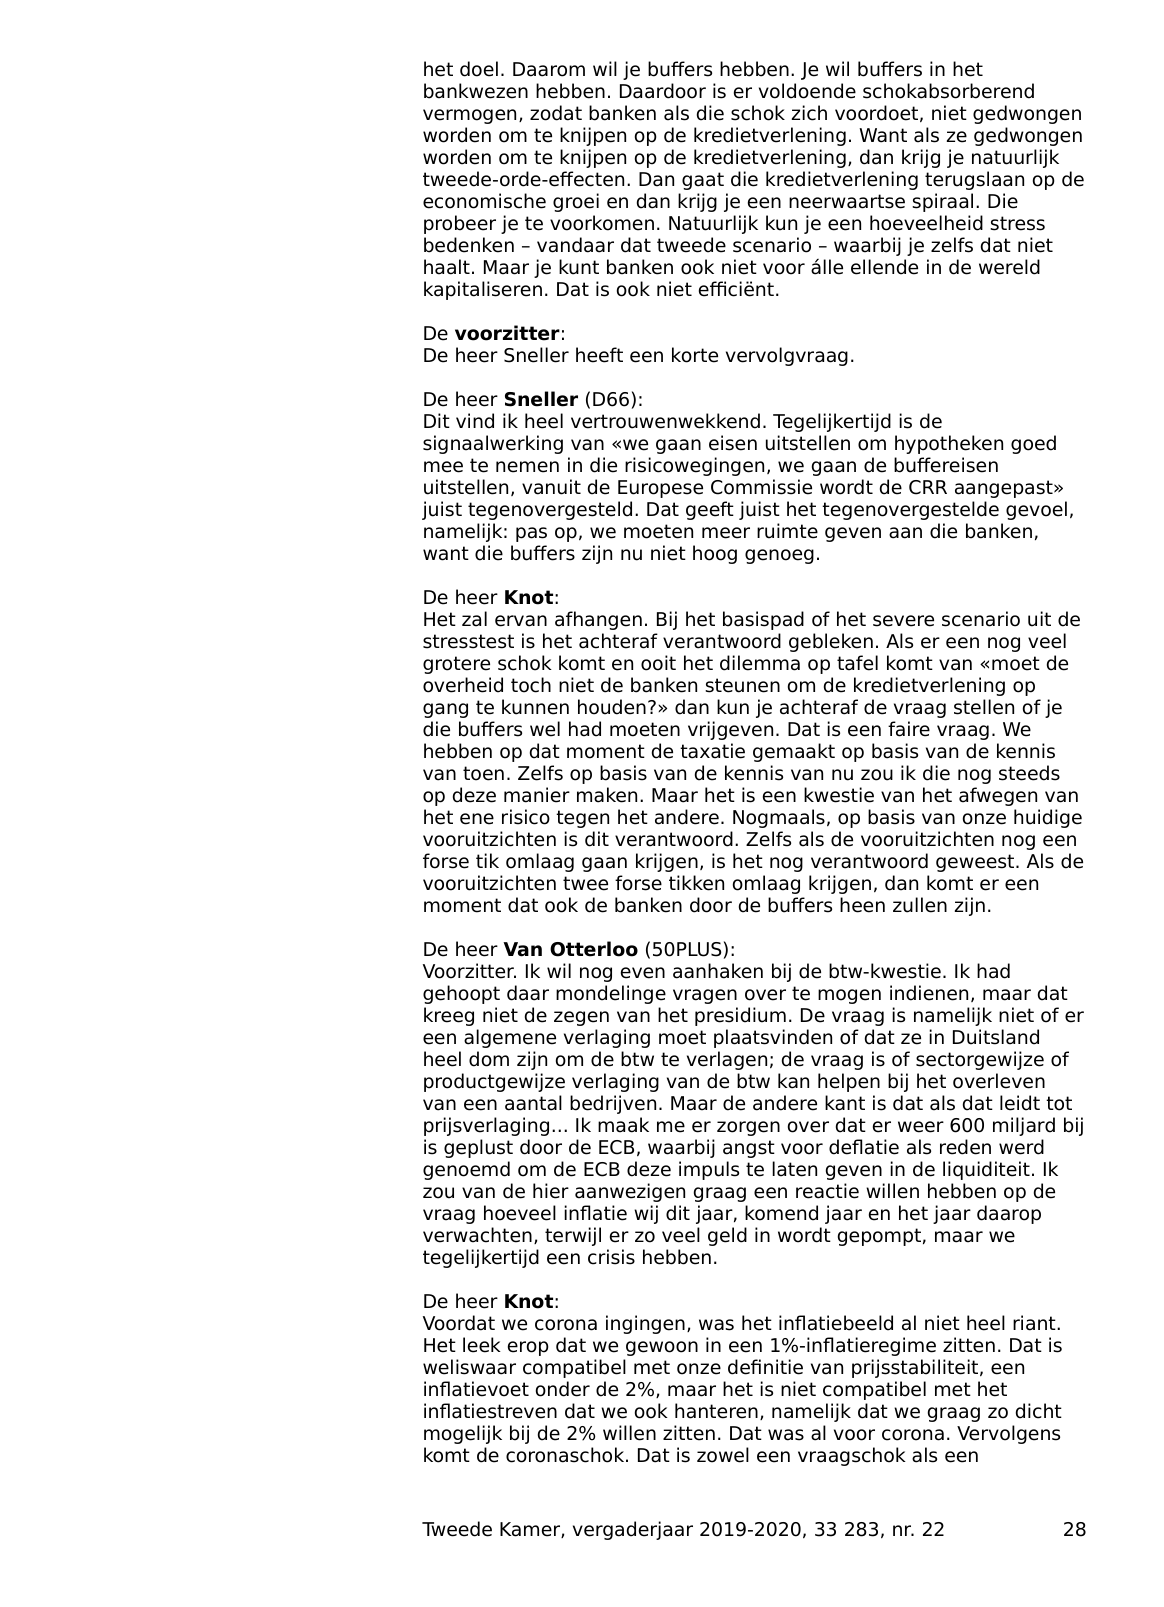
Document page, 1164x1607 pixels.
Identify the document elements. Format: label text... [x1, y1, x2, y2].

text De heer Sneller (D66): [422, 389, 1087, 411]
text De heer Sneller heeft een korte vervolgvraag. [422, 345, 1087, 367]
text Het zal ervan afhangen. Bij het basispad of het severe scenario uit de stresstest is het achteraf verantwoord gebleken. Als er een nog veel grotere schok komt en ooit het dilemma op tafel komt van «moet de overheid toch niet de banken steunen om de kredietverlening op gang te kunnen houden?» dan kun je achteraf de vraag stellen of je die buffers wel had moeten vrijgeven. Dat is een faire vraag. We hebben op dat moment de taxatie gemaakt op basis van de kennis van toen. Zelfs op basis van de kennis van nu zou ik die nog steeds op deze manier maken. Maar het is een kwestie van het afwegen van het ene risico tegen het andere. Nogmaals, op basis van onze huidige vooruitzichten is dit verantwoord. Zelfs als de vooruitzichten nog een forse tik omlaag gaan krijgen, is het nog verantwoord geweest. Als de vooruitzichten twee forse tikken omlaag krijgen, dan komt er een moment dat ook de banken door de buffers heen zullen zijn. [422, 609, 1087, 917]
text Voorzitter. Ik wil nog even aanhaken bij de btw-kwestie. Ik had gehoopt daar mondelinge vragen over te mogen indienen, maar dat kreeg niet de zegen van het presidium. De vraag is namelijk niet of er een algemene verlaging moet plaatsvinden of dat ze in Duitsland heel dom zijn om de btw te verlagen; de vraag is of sectorgewijze of productgewijze verlaging van de btw kan helpen bij het overleven van een aantal bedrijven. Maar de andere kant is dat als dat leidt tot prijsverlaging... Ik maak me er zorgen over dat er weer 600 miljard bij is geplust door de ECB, waarbij angst voor deflatie als reden werd genoemd om de ECB deze impuls te laten geven in de liquiditeit. Ik zou van de hier aanwezigen graag een reactie willen hebben op de vraag hoeveel inflatie wij dit jaar, komend jaar en het jaar daarop verwachten, terwijl er zo veel geld in wordt gepompt, maar we tegelijkertijd een crisis hebben. [422, 961, 1087, 1269]
text het doel. Daarom wil je buffers hebben. Je wil buffers in het bankwezen hebben. Daardoor is er voldoende schokabsorberend vermogen, zodat banken als die schok zich voordoet, niet gedwongen worden om te knijpen op de kredietverlening. Want als ze gedwongen worden om te knijpen op de kredietverlening, dan krijg je natuurlijk tweede-orde-effecten. Dan gaat die kredietverlening terugslaan op de economische groei en dan krijg je een neerwaartse spiraal. Die probeer je te voorkomen. Natuurlijk kun je een hoeveelheid stress bedenken – vandaar dat tweede scenario – waarbij je zelfs dat niet haalt. Maar je kunt banken ook niet voor álle ellende in de wereld kapitaliseren. Dat is ook niet efficiënt. [422, 59, 1087, 301]
text De heer Van Otterloo (50PLUS): [422, 939, 1087, 961]
text De heer Knot: [422, 1291, 1087, 1313]
text De heer Knot: [422, 587, 1087, 609]
text Dit vind ik heel vertrouwenwekkend. Tegelijkertijd is de signaalwerking van «we gaan eisen uitstellen om hypotheken goed mee te nemen in die risicowegingen, we gaan de buffereisen uitstellen, vanuit de Europese Commissie wordt de CRR aangepast» juist tegenovergesteld. Dat geeft juist het tegenovergestelde gevoel, namelijk: pas op, we moeten meer ruimte geven aan die banken, want die buffers zijn nu niet hoog genoeg. [422, 411, 1087, 565]
text De voorzitter: [422, 323, 1087, 345]
text Voordat we corona ingingen, was het inflatiebeeld al niet heel riant. Het leek erop dat we gewoon in een 1%-inflatieregime zitten. Dat is weliswaar compatibel met onze definitie van prijsstabiliteit, een inflatievoet onder de 2%, maar het is niet compatibel met het inflatiestreven dat we ook hanteren, namelijk dat we graag zo dicht mogelijk bij de 2% willen zitten. Dat was al voor corona. Vervolgens komt de coronaschok. Dat is zowel een vraagschok als een [422, 1313, 1087, 1467]
